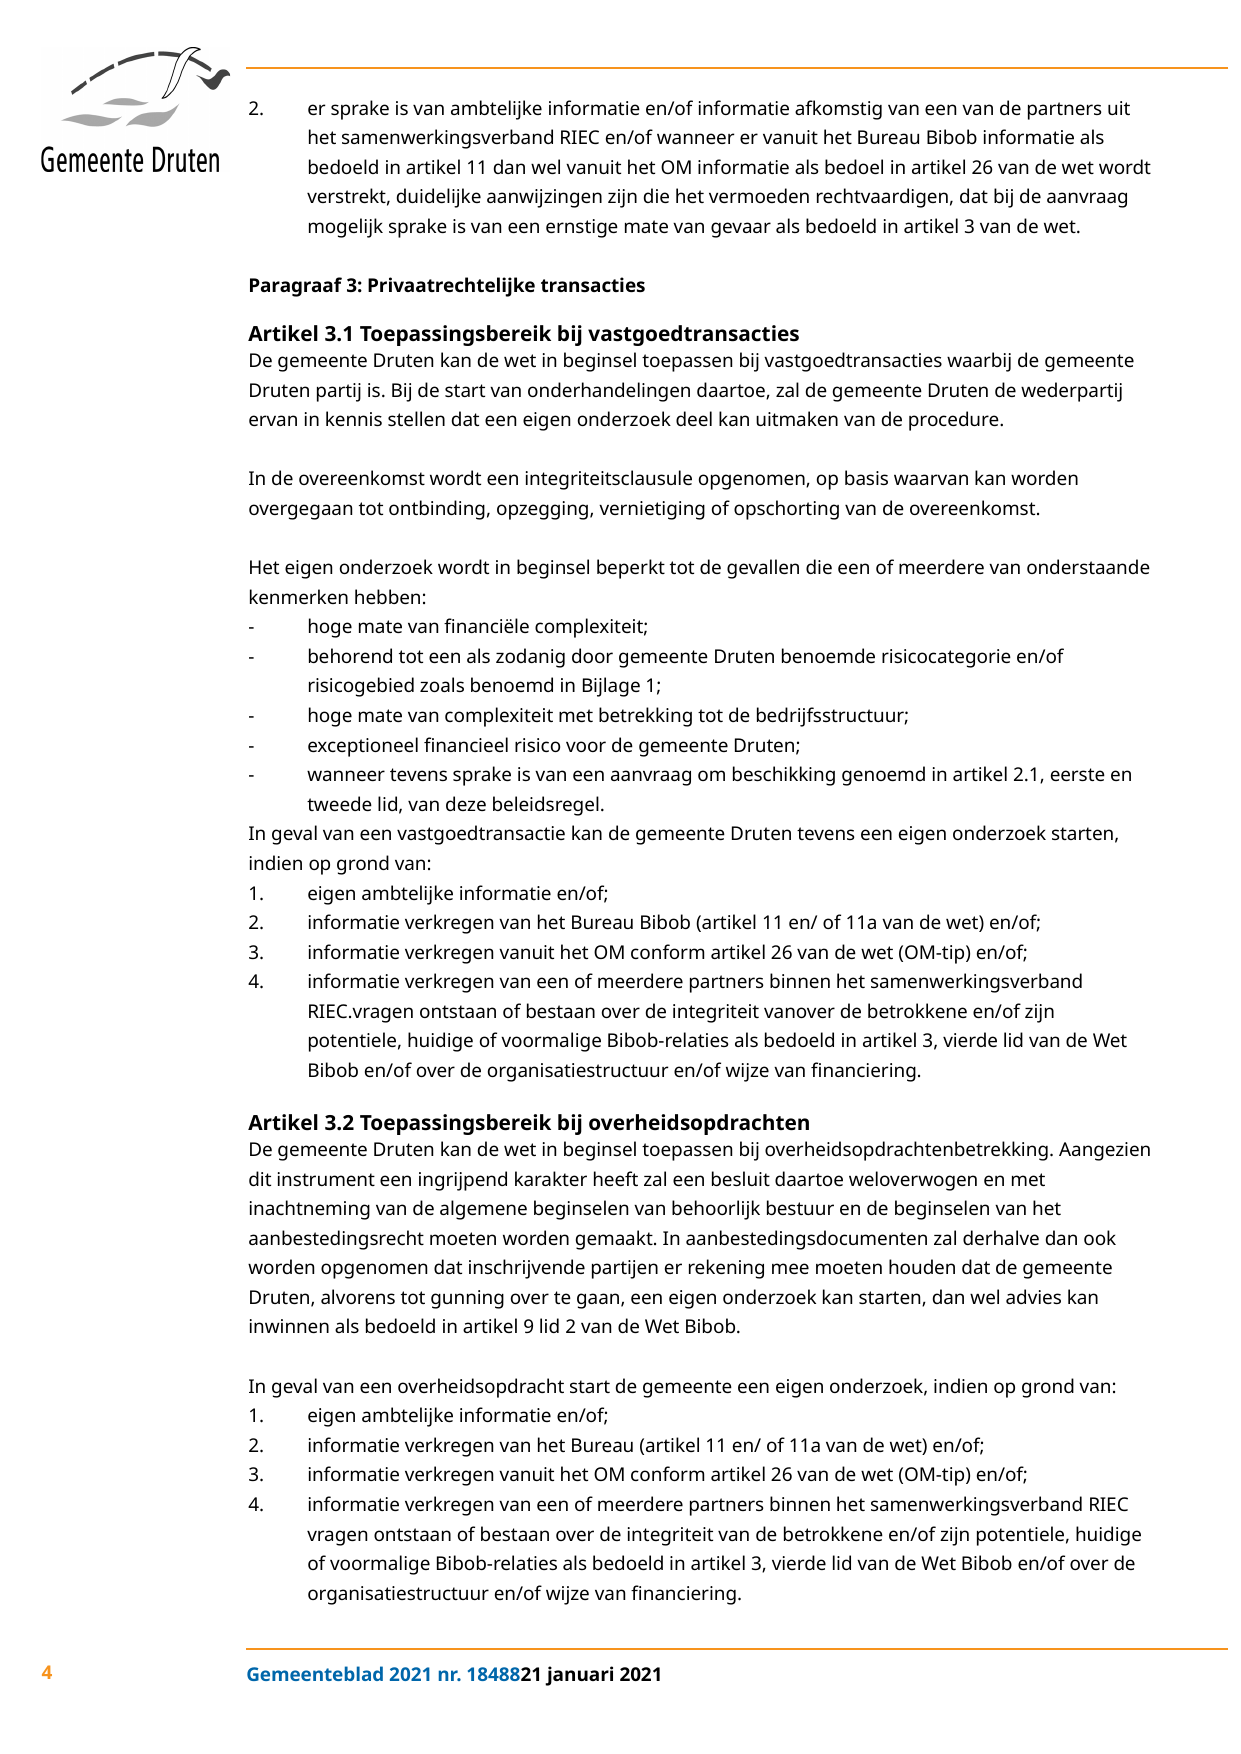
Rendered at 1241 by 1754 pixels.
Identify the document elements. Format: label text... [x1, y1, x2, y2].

list informatie verkregen vanuit het OM conform artikel 26 van de wet (OM-tip) en/of; [248, 1462, 1152, 1487]
text In geval van een vastgoedtransactie kan de gemeente Druten tevens een eigen onderzoek starten, indien op grond van: [248, 821, 1152, 876]
list eigen ambtelijke informatie en/of; [248, 1402, 1152, 1428]
list behorend tot een als zodanig door gemeente Druten benoemde risicocategorie en/of risicogebied zoals benoemd in Bijlage 1; [248, 643, 1152, 698]
list informatie verkregen van een of meerdere partners binnen het samenwerkingsverband RIEC.vragen ontstaan of bestaan over de integriteit vanover de betrokkene en/of zijn potentiele, huidige of voormalige Bibob-relaties als bedoeld in artikel 3, vierde lid van de Wet Bibob en/of over de organisatiestructuur en/of wijze van financiering. [248, 968, 1152, 1083]
list hoge mate van financiële complexiteit; [248, 613, 1152, 639]
list eigen ambtelijke informatie en/of; [248, 880, 1152, 906]
picture [41, 47, 231, 172]
text Het eigen onderzoek wordt in beginsel beperkt tot de gevallen die een of meerdere van onderstaande kenmerken hebben: [248, 554, 1152, 610]
list hoge mate van complexiteit met betrekking tot de bedrijfsstructuur; [248, 702, 1152, 728]
list er sprake is van ambtelijke informatie en/of informatie afkomstig van een van de partners uit het samenwerkingsverband RIEC en/of wanneer er vanuit het Bureau Bibob informatie als bedoeld in artikel 11 dan wel vanuit het OM informatie als bedoel in artikel 26 van de wet wordt verstrekt, duidelijke aanwijzingen zijn die het vermoeden rechtvaardigen, dat bij de aanvraag mogelijk sprake is van een ernstige mate van gevaar als bedoeld in artikel 3 van de wet. [248, 95, 1152, 239]
list exceptioneel financieel risico voor de gemeente Druten; [248, 732, 1152, 758]
text Artikel 3.2 Toepassingsbereik bij overheidsopdrachten [248, 1108, 1152, 1136]
list informatie verkregen vanuit het OM conform artikel 26 van de wet (OM-tip) en/of; [248, 939, 1152, 965]
list wanneer tevens sprake is van een aanvraag om beschikking genoemd in artikel 2.1, eerste en tweede lid, van deze beleidsregel. [248, 761, 1152, 817]
text In geval van een overheidsopdracht start de gemeente een eigen onderzoek, indien op grond van: [248, 1373, 1152, 1398]
text Paragraaf 3: Privaatrechtelijke transacties [248, 272, 1152, 298]
text Artikel 3.1 Toepassingsbereik bij vastgoedtransacties [248, 319, 1152, 347]
list informatie verkregen van het Bureau (artikel 11 en/ of 11a van de wet) en/of; [248, 1432, 1152, 1458]
list informatie verkregen van een of meerdere partners binnen het samenwerkingsverband RIEC vragen ontstaan of bestaan over de integriteit van de betrokkene en/of zijn potentiele, huidige of voormalige Bibob-relaties als bedoeld in artikel 3, vierde lid van de Wet Bibob en/of over de organisatiestructuur en/of wijze van financiering. [248, 1491, 1152, 1606]
text In de overeenkomst wordt een integriteitsclausule opgenomen, op basis waarvan kan worden overgegaan tot ontbinding, opzegging, vernietiging of opschorting van de overeenkomst. [248, 466, 1152, 521]
text De gemeente Druten kan de wet in beginsel toepassen bij vastgoedtransacties waarbij de gemeente Druten partij is. Bij de start van onderhandelingen daartoe, zal de gemeente Druten de wederpartij ervan in kennis stellen dat een eigen onderzoek deel kan uitmaken van de procedure. [248, 347, 1152, 432]
text De gemeente Druten kan de wet in beginsel toepassen bij overheidsopdrachtenbetrekking. Aangezien dit instrument een ingrijpend karakter heeft zal een besluit daartoe weloverwogen en met inachtneming van de algemene beginselen van behoorlijk bestuur en de beginselen van het aanbestedingsrecht moeten worden gemaakt. In aanbestedingsdocumenten zal derhalve dan ook worden opgenomen dat inschrijvende partijen er rekening mee moeten houden dat de gemeente Druten, alvorens tot gunning over te gaan, een eigen onderzoek kan starten, dan wel advies kan inwinnen als bedoeld in artikel 9 lid 2 van de Wet Bibob. [248, 1136, 1152, 1339]
list informatie verkregen van het Bureau Bibob (artikel 11 en/ of 11a van de wet) en/of; [248, 909, 1152, 935]
